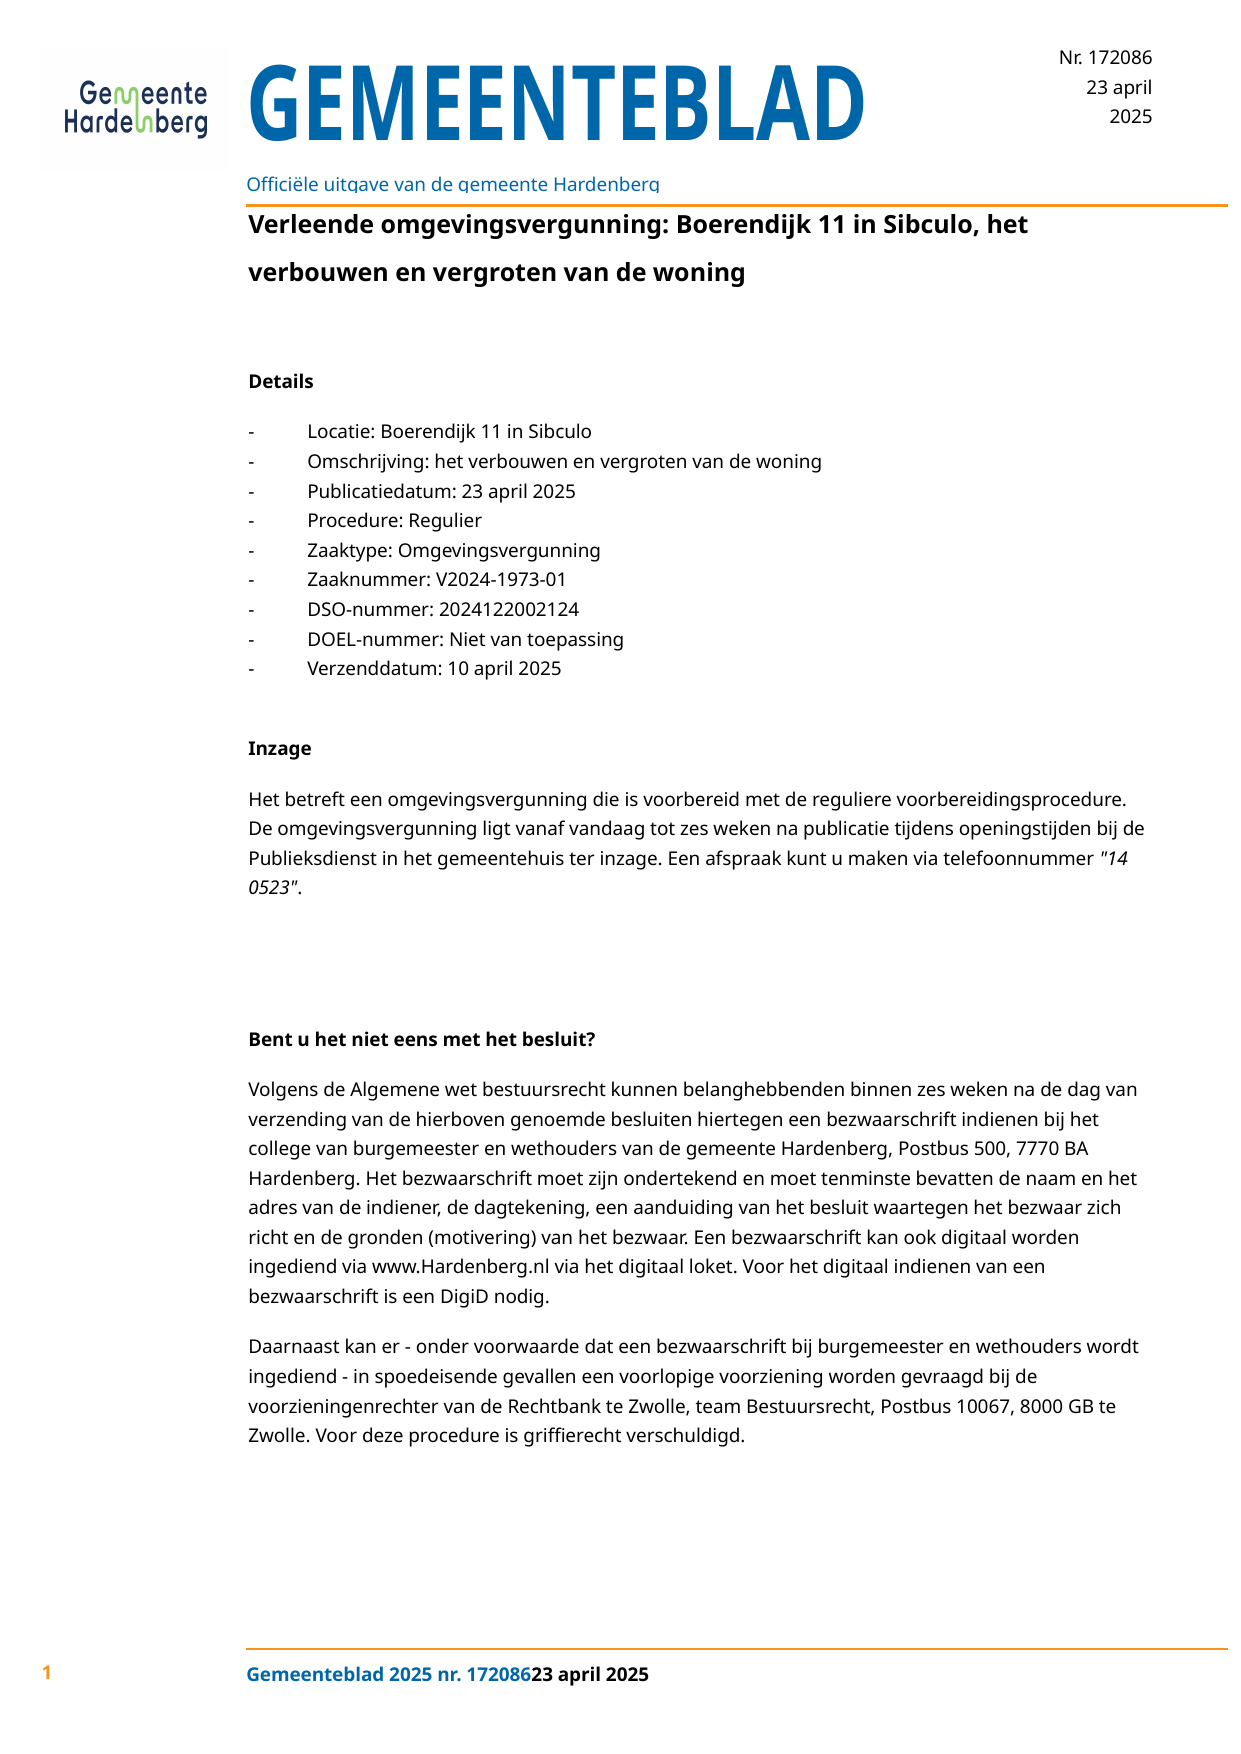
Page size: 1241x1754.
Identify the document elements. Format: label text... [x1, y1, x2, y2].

list Verzenddatum: 10 april 2025 [248, 655, 1152, 681]
text Details [248, 368, 1152, 394]
text Verleende omgevingsvergunning: Boerendijk 11 in Sibculo, het verbouwen en vergroten van de woning [248, 207, 1152, 288]
list Procedure: Regulier [248, 507, 1152, 533]
list Zaaktype: Omgevingsvergunning [248, 537, 1152, 563]
list Omschrijving: het verbouwen en vergroten van de woning [248, 448, 1152, 474]
text Bent u het niet eens met het besluit? [248, 1026, 1152, 1052]
list Publicatiedatum: 23 april 2025 [248, 478, 1152, 504]
picture [41, 47, 231, 172]
text Volgens de Algemene wet bestuursrecht kunnen belanghebbenden binnen zes weken na de dag van verzending van de hierboven genoemde besluiten hiertegen een bezwaarschrift indienen bij het college van burgemeester en wethouders van de gemeente Hardenberg, Postbus 500, 7770 BA Hardenberg. Het bezwaarschrift moet zijn ondertekend en moet tenminste bevatten de naam en het adres van de indiener, de dagtekening, een aanduiding van het besluit waartegen het bezwaar zich richt en de gronden (motivering) van het bezwaar. Een bezwaarschrift kan ook digitaal worden ingediend via www.Hardenberg.nl via het digitaal loket. Voor het digitaal indienen van een bezwaarschrift is een DigiD nodig. [248, 1076, 1152, 1309]
list DOEL-nummer: Niet van toepassing [248, 626, 1152, 652]
text Daarnaast kan er - onder voorwaarde dat een bezwaarschrift bij burgemeester en wethouders wordt ingediend - in spoedeisende gevallen een voorlopige voorziening worden gevraagd bij de voorzieningenrechter van de Rechtbank te Zwolle, team Bestuursrecht, Postbus 10067, 8000 GB te Zwolle. Voor deze procedure is griffierecht verschuldigd. [248, 1334, 1152, 1448]
text Het betreft een omgevingsvergunning die is voorbereid met de reguliere voorbereidingsprocedure. De omgevingsvergunning ligt vanaf vandaag tot zes weken na publicatie tijdens openingstijden bij de Publieksdienst in het gemeentehuis ter inzage. Een afspraak kunt u maken via telefoonnummer "14 0523". [248, 786, 1152, 900]
list Locatie: Boerendijk 11 in Sibculo [248, 419, 1152, 444]
list Zaaknummer: V2024-1973-01 [248, 567, 1152, 592]
list DSO-nummer: 2024122002124 [248, 596, 1152, 622]
text Inzage [248, 735, 1152, 761]
